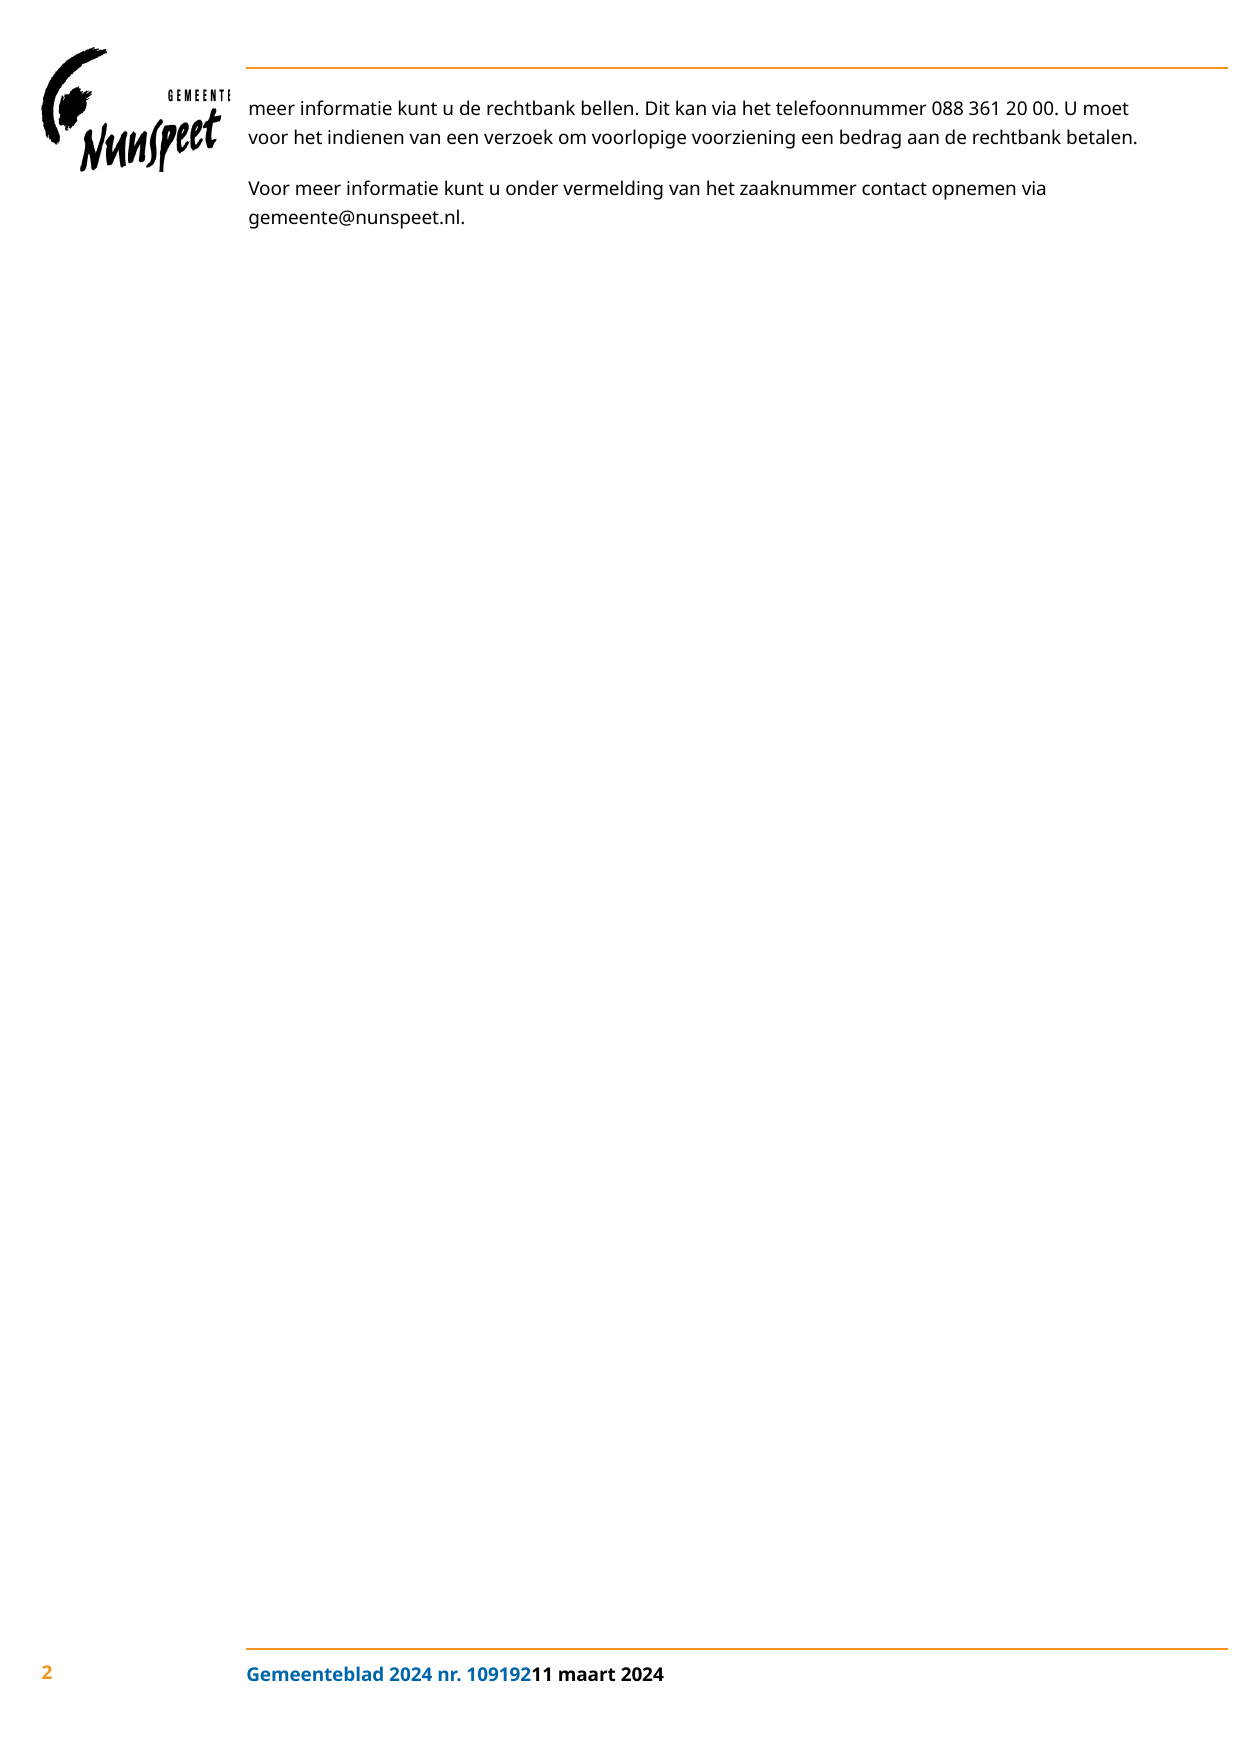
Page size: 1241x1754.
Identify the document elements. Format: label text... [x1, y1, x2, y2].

picture [41, 47, 231, 172]
text meer informatie kunt u de rechtbank bellen. Dit kan via het telefoonnummer 088 361 20 00. U moet voor het indienen van een verzoek om voorlopige voorziening een bedrag aan de rechtbank betalen. [248, 95, 1152, 150]
text Voor meer informatie kunt u onder vermelding van het zaaknummer contact opnemen via gemeente@nunspeet.nl. [248, 175, 1152, 230]
